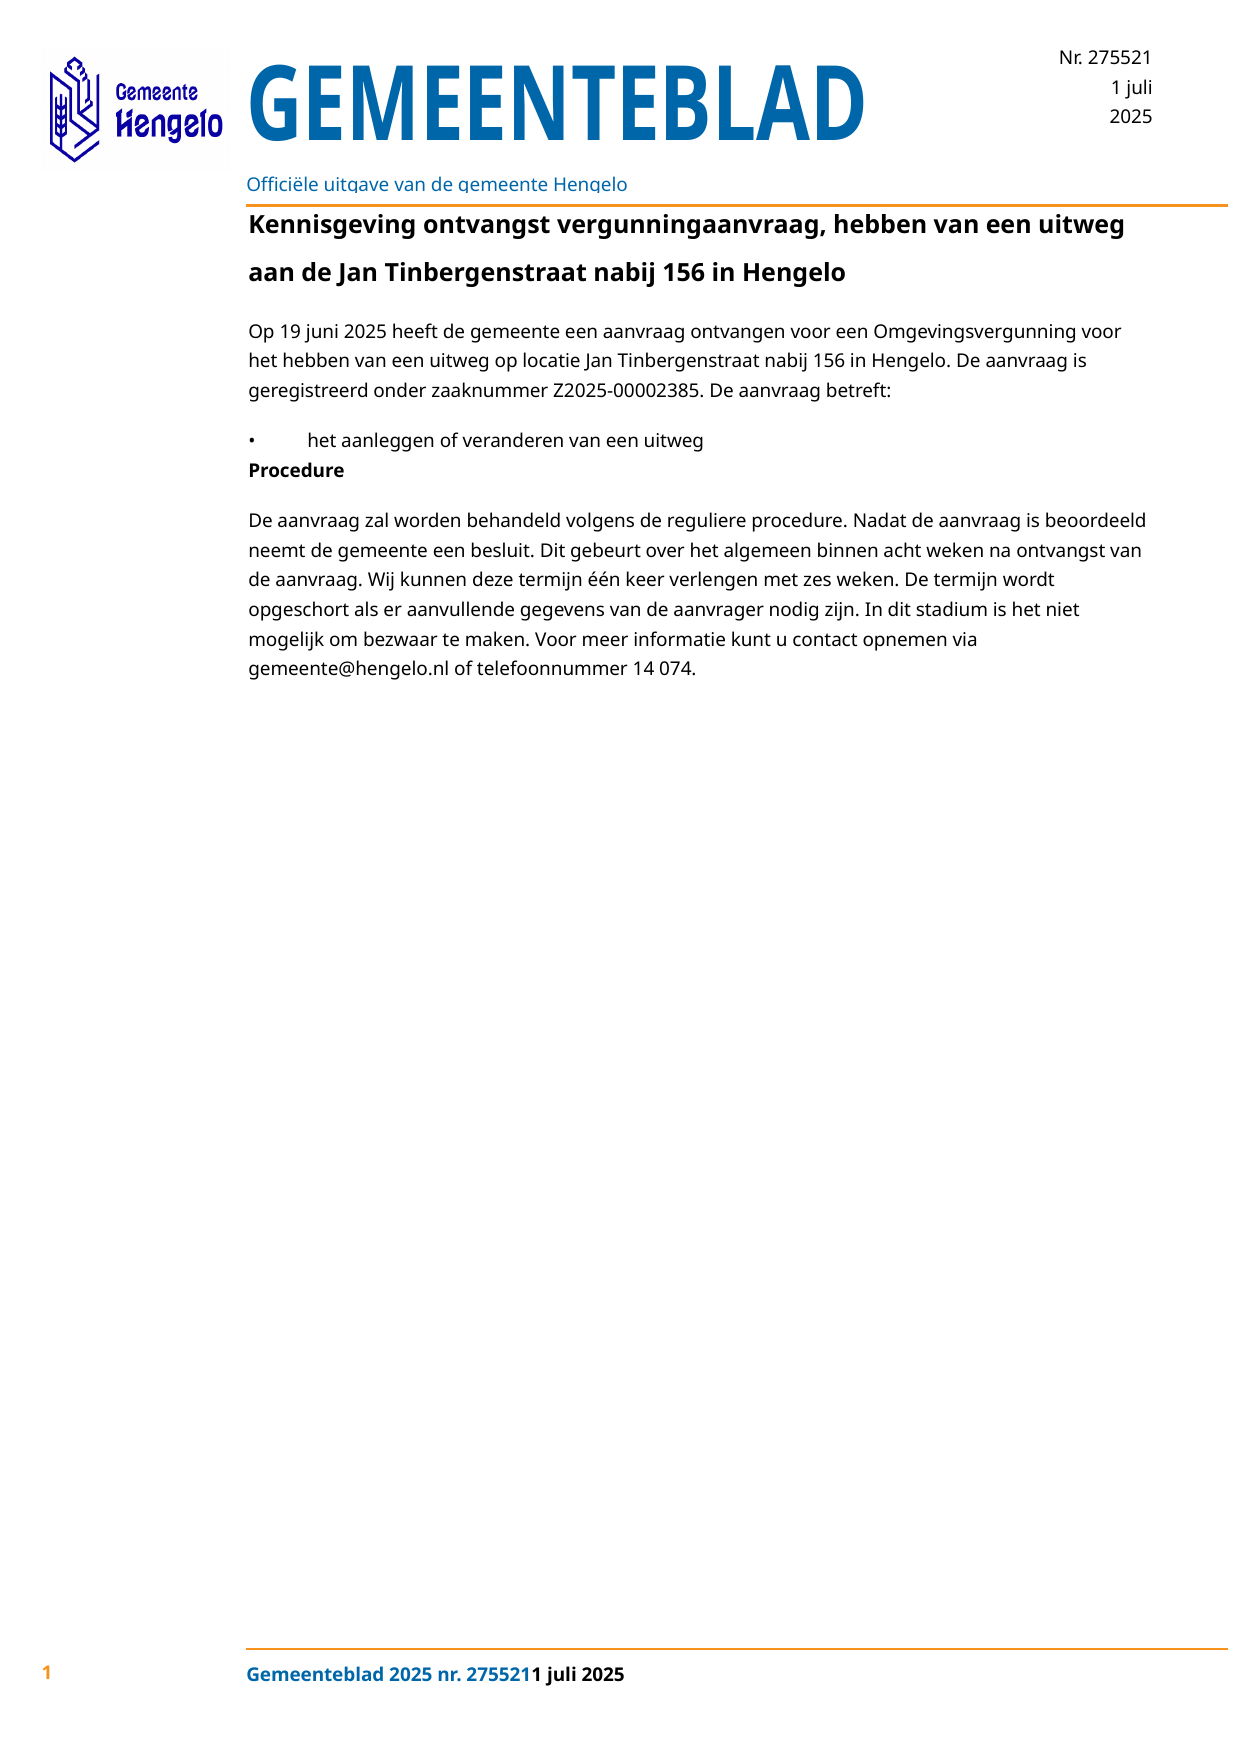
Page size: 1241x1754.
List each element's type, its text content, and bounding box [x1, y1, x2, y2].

text Kennisgeving ontvangst vergunningaanvraag, hebben van een uitweg aan de Jan Tinbergenstraat nabij 156 in Hengelo [248, 207, 1152, 288]
list het aanleggen of veranderen van een uitweg [248, 427, 1152, 453]
picture [41, 47, 231, 172]
text Procedure [248, 457, 1152, 483]
text De aanvraag zal worden behandeld volgens de reguliere procedure. Nadat de aanvraag is beoordeeld neemt de gemeente een besluit. Dit gebeurt over het algemeen binnen acht weken na ontvangst van de aanvraag. Wij kunnen deze termijn één keer verlengen met zes weken. De termijn wordt opgeschort als er aanvullende gegevens van de aanvrager nodig zijn. In dit stadium is het niet mogelijk om bezwaar te maken. Voor meer informatie kunt u contact opnemen via gemeente@hengelo.nl of telefoonnummer 14 074. [248, 507, 1152, 681]
text Op 19 juni 2025 heeft de gemeente een aanvraag ontvangen voor een Omgevingsvergunning voor het hebben van een uitweg op locatie Jan Tinbergenstraat nabij 156 in Hengelo. De aanvraag is geregistreerd onder zaaknummer Z2025-00002385. De aanvraag betreft: [248, 318, 1152, 403]
